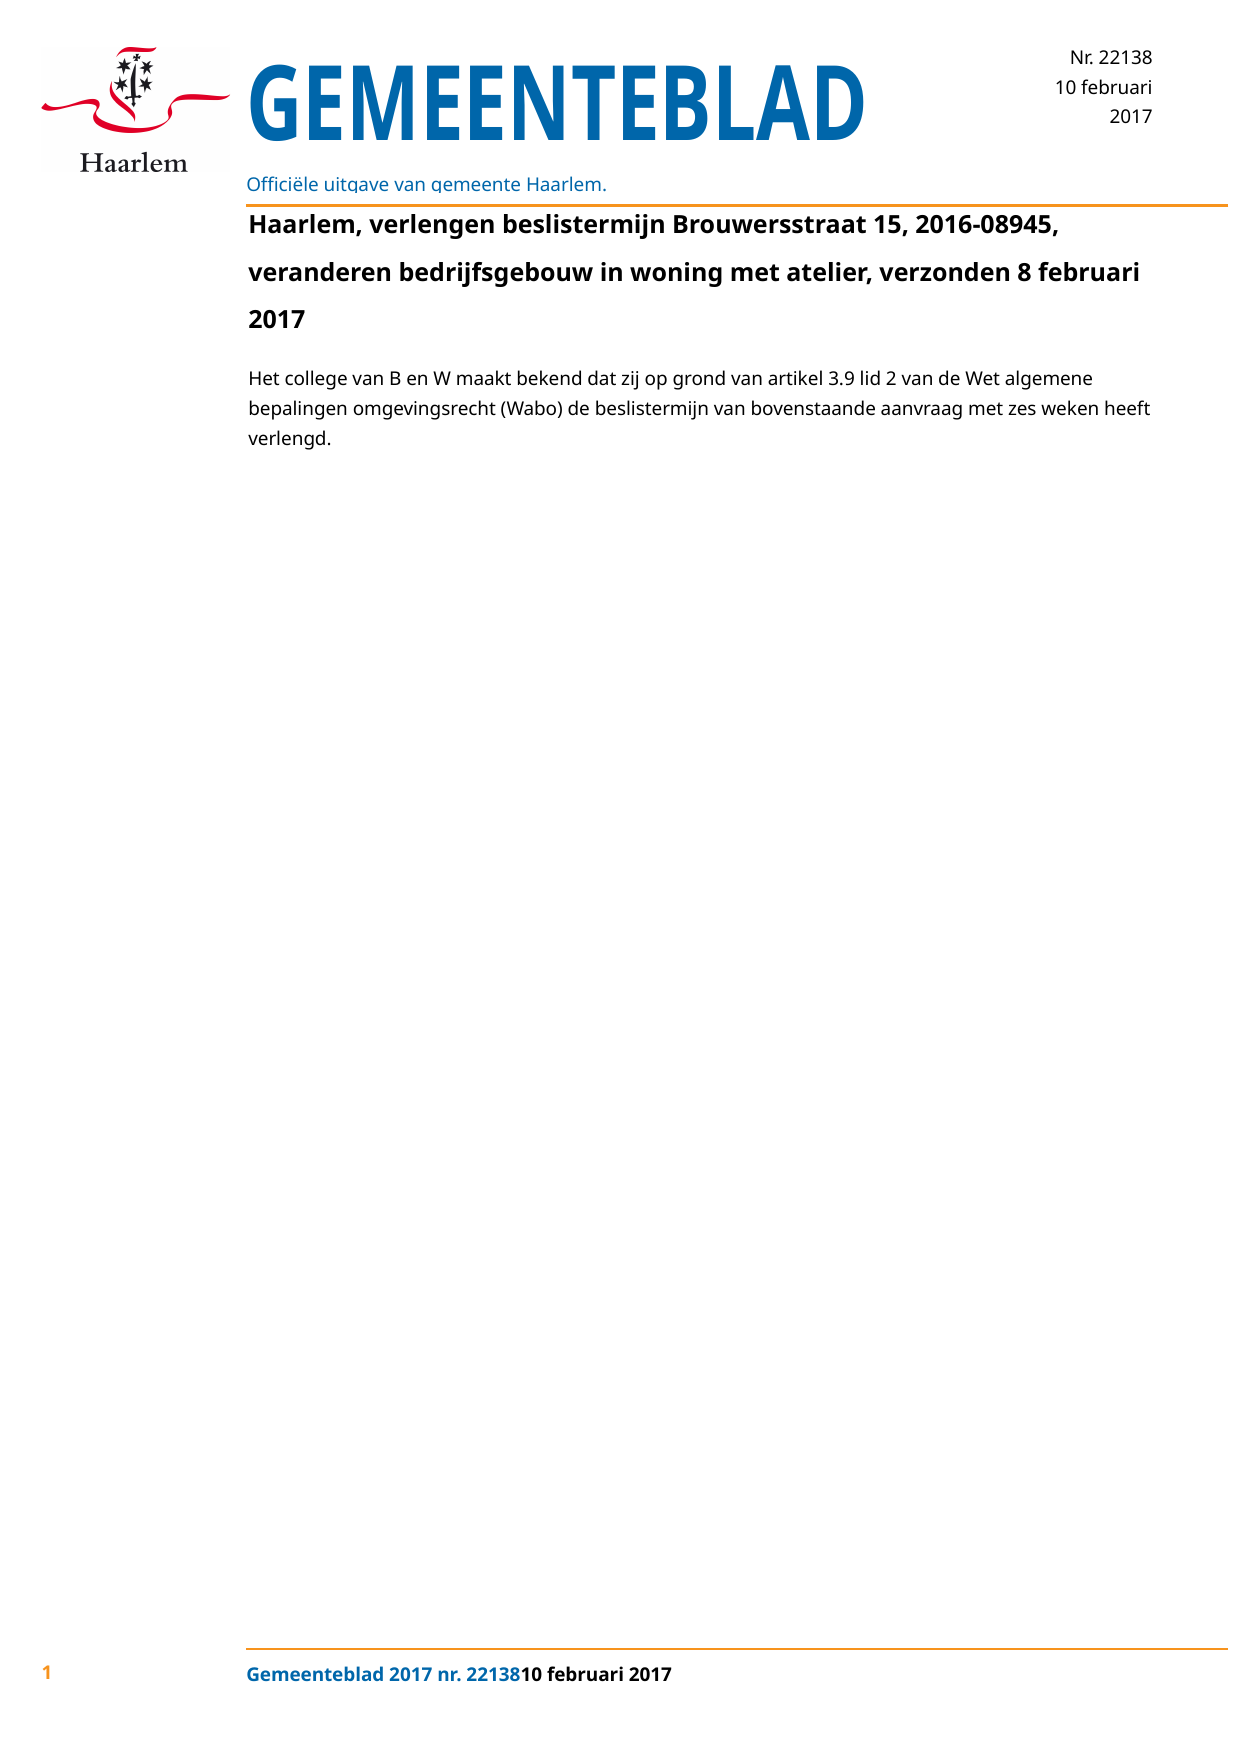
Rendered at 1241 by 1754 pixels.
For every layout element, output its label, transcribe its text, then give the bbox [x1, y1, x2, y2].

picture [41, 47, 231, 172]
text Het college van B en W maakt bekend dat zij op grond van artikel 3.9 lid 2 van de Wet algemene bepalingen omgevingsrecht (Wabo) de beslistermijn van bovenstaande aanvraag met zes weken heeft verlengd. [248, 366, 1152, 450]
text Haarlem, verlengen beslistermijn Brouwersstraat 15, 2016-08945, veranderen bedrijfsgebouw in woning met atelier, verzonden 8 februari 2017 [248, 207, 1152, 336]
